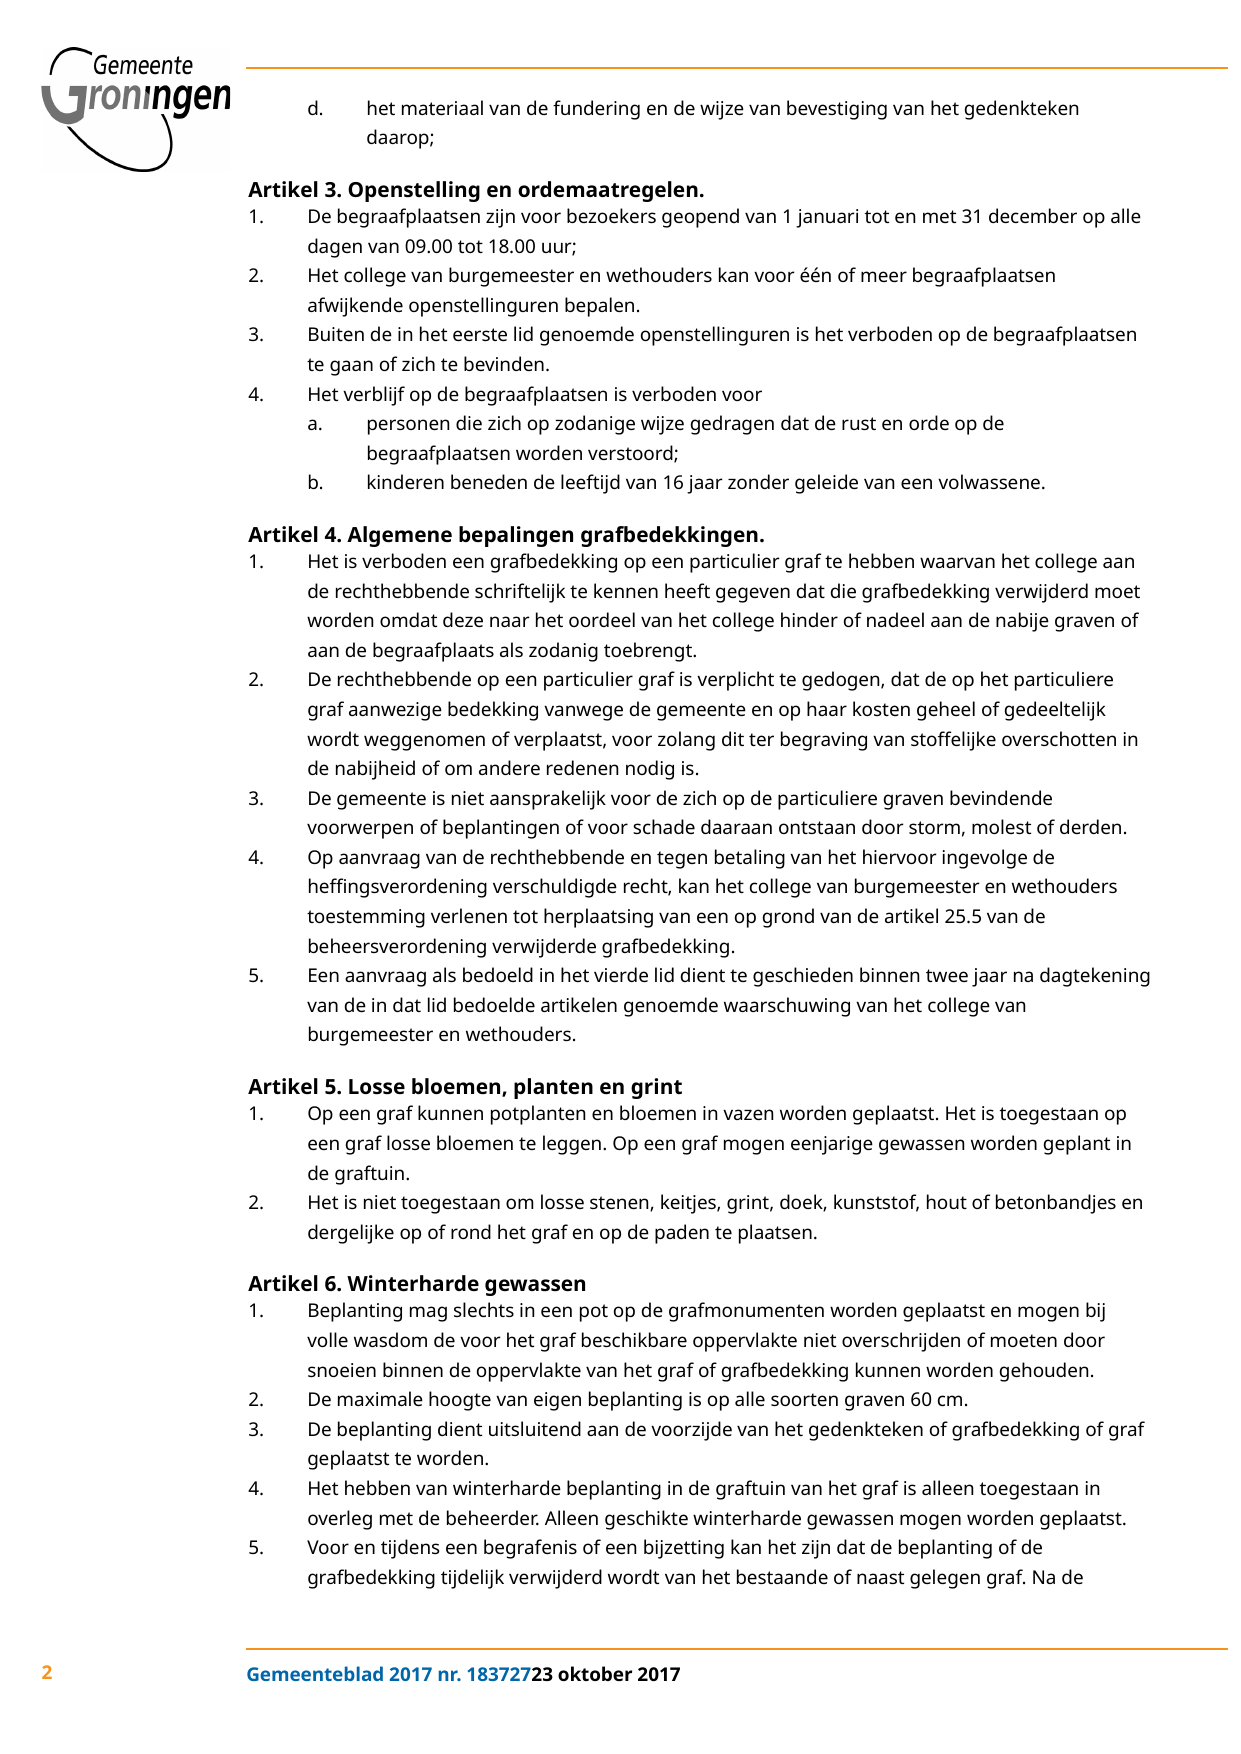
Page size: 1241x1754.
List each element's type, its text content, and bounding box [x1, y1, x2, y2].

list De rechthebbende op een particulier graf is verplicht te gedogen, dat de op het particuliere graf aanwezige bedekking vanwege de gemeente en op haar kosten geheel of gedeeltelijk wordt weggenomen of verplaatst, voor zolang dit ter begraving van stoffelijke overschotten in de nabijheid of om andere redenen nodig is. [248, 667, 1152, 781]
list Het verblijf op de begraafplaatsen is verboden voor [248, 381, 1152, 406]
list Voor en tijdens een begrafenis of een bijzetting kan het zijn dat de beplanting of de grafbedekking tijdelijk verwijderd wordt van het bestaande of naast gelegen graf. Na de [248, 1534, 1152, 1590]
text Artikel 4. Algemene bepalingen grafbedekkingen. [248, 520, 1152, 548]
list het materiaal van de fundering en de wijze van bevestiging van het gedenkteken daarop; [307, 95, 1152, 150]
text Artikel 6. Winterharde gewassen [248, 1269, 1152, 1298]
list Beplanting mag slechts in een pot op de grafmonumenten worden geplaatst en mogen bij volle wasdom de voor het graf beschikbare oppervlakte niet overschrijden of moeten door snoeien binnen de oppervlakte van het graf of grafbedekking kunnen worden gehouden. [248, 1298, 1152, 1383]
list Het is verboden een grafbedekking op een particulier graf te hebben waarvan het college aan de rechthebbende schriftelijk te kennen heeft gegeven dat die grafbedekking verwijderd moet worden omdat deze naar het oordeel van het college hinder of nadeel aan de nabije graven of aan de begraafplaats als zodanig toebrengt. [248, 548, 1152, 663]
list personen die zich op zodanige wijze gedragen dat de rust en orde op de begraafplaatsen worden verstoord; [307, 410, 1152, 466]
list De begraafplaatsen zijn voor bezoekers geopend van 1 januari tot en met 31 december op alle dagen van 09.00 tot 18.00 uur; [248, 203, 1152, 258]
list kinderen beneden de leeftijd van 16 jaar zonder geleide van een volwassene. [307, 469, 1152, 495]
text Artikel 3. Openstelling en ordemaatregelen. [248, 175, 1152, 203]
list Het hebben van winterharde beplanting in de graftuin van het graf is alleen toegestaan in overleg met de beheerder. Alleen geschikte winterharde gewassen mogen worden geplaatst. [248, 1475, 1152, 1531]
list De gemeente is niet aansprakelijk voor de zich op de particuliere graven bevindende voorwerpen of beplantingen of voor schade daaraan ontstaan door storm, molest of derden. [248, 785, 1152, 840]
list Het is niet toegestaan om losse stenen, keitjes, grint, doek, kunststof, hout of betonbandjes en dergelijke op of rond het graf en op de paden te plaatsen. [248, 1189, 1152, 1244]
list Op aanvraag van de rechthebbende en tegen betaling van het hiervoor ingevolge de heffingsverordening verschuldigde recht, kan het college van burgemeester en wethouders toestemming verlenen tot herplaatsing van een op grond van de artikel 25.5 van de beheersverordening verwijderde grafbedekking. [248, 844, 1152, 959]
list Een aanvraag als bedoeld in het vierde lid dient te geschieden binnen twee jaar na dagtekening van de in dat lid bedoelde artikelen genoemde waarschuwing van het college van burgemeester en wethouders. [248, 962, 1152, 1047]
picture [41, 47, 231, 172]
list De beplanting dient uitsluitend aan de voorzijde van het gedenkteken of grafbedekking of graf geplaatst te worden. [248, 1416, 1152, 1471]
list Het college van burgemeester en wethouders kan voor één of meer begraafplaatsen afwijkende openstellinguren bepalen. [248, 262, 1152, 318]
text Artikel 5. Losse bloemen, planten en grint [248, 1072, 1152, 1101]
list Buiten de in het eerste lid genoemde openstellinguren is het verboden op de begraafplaatsen te gaan of zich te bevinden. [248, 322, 1152, 377]
list De maximale hoogte van eigen beplanting is op alle soorten graven 60 cm. [248, 1386, 1152, 1412]
list Op een graf kunnen potplanten en bloemen in vazen worden geplaatst. Het is toegestaan op een graf losse bloemen te leggen. Op een graf mogen eenjarige gewassen worden geplant in de graftuin. [248, 1101, 1152, 1185]
